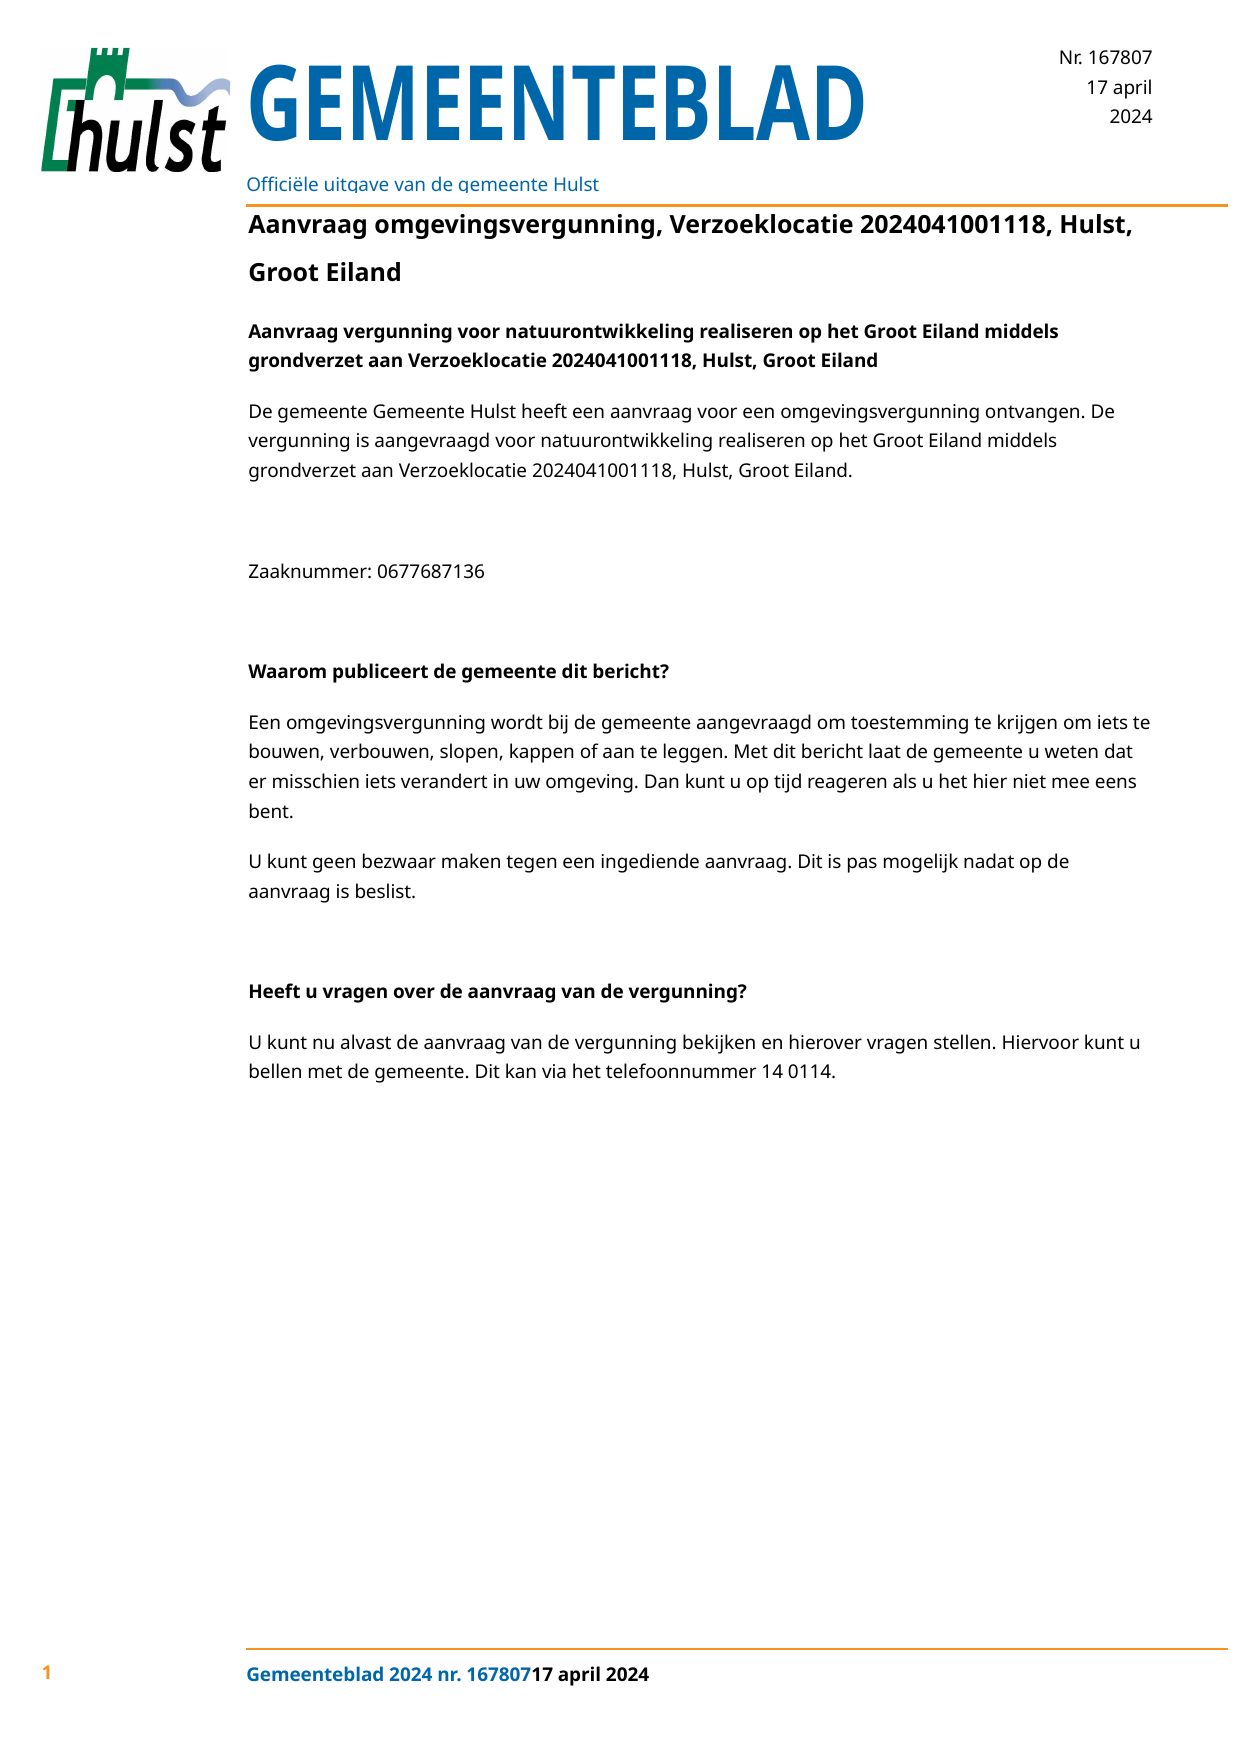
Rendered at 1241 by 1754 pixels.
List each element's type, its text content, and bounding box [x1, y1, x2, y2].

picture [41, 47, 231, 172]
text Aanvraag omgevingsvergunning, Verzoeklocatie 2024041001118, Hulst, Groot Eiland [248, 207, 1152, 288]
text U kunt geen bezwaar maken tegen een ingediende aanvraag. Dit is pas mogelijk nadat op de aanvraag is beslist. [248, 848, 1152, 904]
text Heeft u vragen over de aanvraag van de vergunning? [248, 979, 1152, 1004]
text U kunt nu alvast de aanvraag van de vergunning bekijken en hierover vragen stellen. Hiervoor kunt u bellen met de gemeente. Dit kan via het telefoonnummer 14 0114. [248, 1029, 1152, 1084]
text Zaaknummer: 0677687136 [248, 558, 1152, 584]
text Waarom publiceert de gemeente dit bericht? [248, 659, 1152, 684]
text Een omgevingsvergunning wordt bij de gemeente aangevraagd om toestemming te krijgen om iets te bouwen, verbouwen, slopen, kappen of aan te leggen. Met dit bericht laat de gemeente u weten dat er misschien iets verandert in uw omgeving. Dan kunt u op tijd reageren als u het hier niet mee eens bent. [248, 709, 1152, 824]
text De gemeente Gemeente Hulst heeft een aanvraag voor een omgevingsvergunning ontvangen. De vergunning is aangevraagd voor natuurontwikkeling realiseren op het Groot Eiland middels grondverzet aan Verzoeklocatie 2024041001118, Hulst, Groot Eiland. [248, 398, 1152, 483]
text Aanvraag vergunning voor natuurontwikkeling realiseren op het Groot Eiland middels grondverzet aan Verzoeklocatie 2024041001118, Hulst, Groot Eiland [248, 318, 1152, 373]
